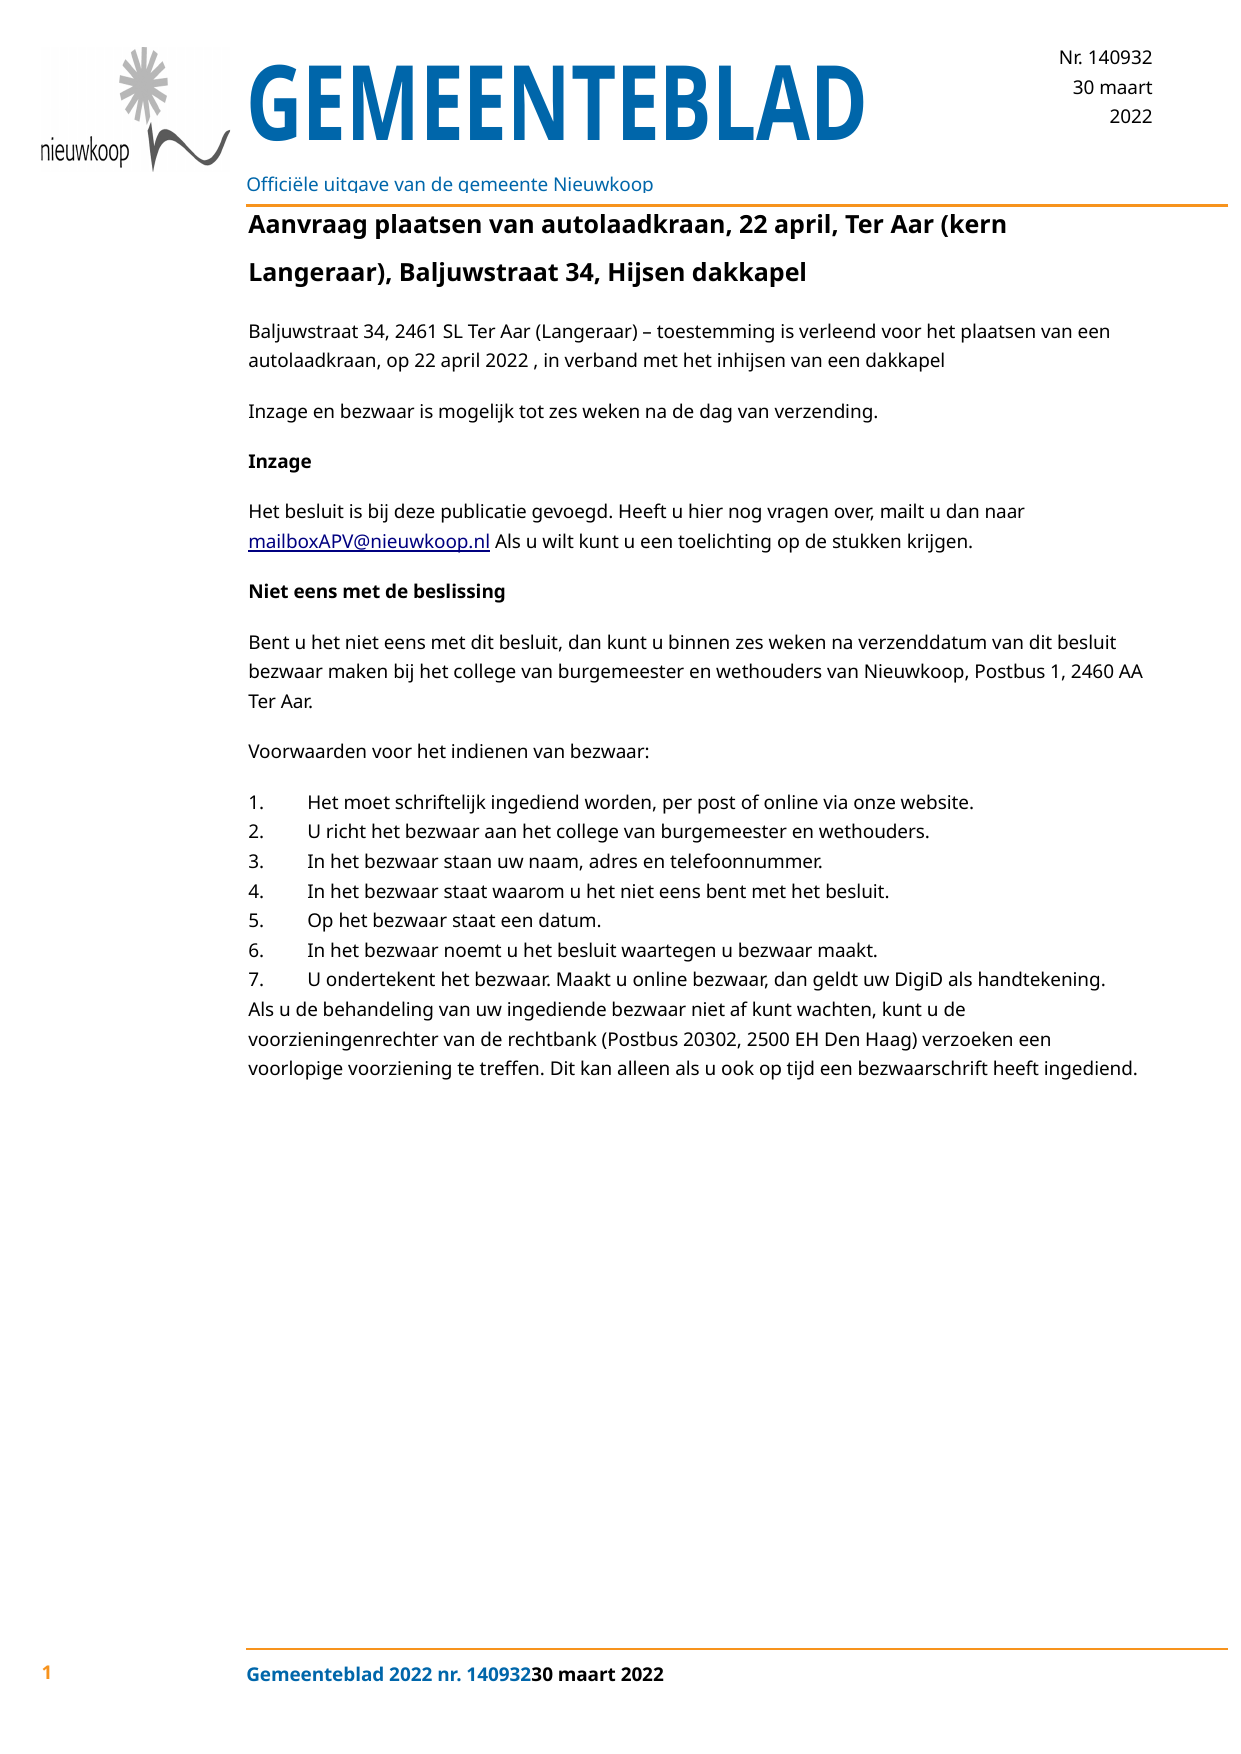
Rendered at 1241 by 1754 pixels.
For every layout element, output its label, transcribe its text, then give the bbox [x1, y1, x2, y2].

text Bent u het niet eens met dit besluit, dan kunt u binnen zes weken na verzenddatum van dit besluit bezwaar maken bij het college van burgemeester en wethouders van Nieuwkoop, Postbus 1, 2460 AA Ter Aar. [248, 629, 1152, 714]
list In het bezwaar staan uw naam, adres en telefoonnummer. [248, 848, 1152, 874]
list Het moet schriftelijk ingediend worden, per post of online via onze website. [248, 789, 1152, 815]
text Het besluit is bij deze publicatie gevoegd. Heeft u hier nog vragen over, mailt u dan naar mailboxAPV@nieuwkoop.nl Als u wilt kunt u een toelichting op de stukken krijgen. [248, 499, 1152, 554]
text Als u de behandeling van uw ingediende bezwaar niet af kunt wachten, kunt u de voorzieningenrechter van de rechtbank (Postbus 20302, 2500 EH Den Haag) verzoeken een voorlopige voorziening te treffen. Dit kan alleen als u ook op tijd een bezwaarschrift heeft ingediend. [248, 996, 1152, 1081]
list Op het bezwaar staat een datum. [248, 907, 1152, 933]
list U ondertekent het bezwaar. Maakt u online bezwaar, dan geldt uw DigiD als handtekening. [248, 967, 1152, 992]
text Niet eens met de beslissing [248, 579, 1152, 604]
text Baljuwstraat 34, 2461 SL Ter Aar (Langeraar) – toestemming is verleend voor het plaatsen van een autolaadkraan, op 22 april 2022 , in verband met het inhijsen van een dakkapel [248, 318, 1152, 373]
list In het bezwaar noemt u het besluit waartegen u bezwaar maakt. [248, 937, 1152, 963]
list In het bezwaar staat waarom u het niet eens bent met het besluit. [248, 878, 1152, 904]
text Aanvraag plaatsen van autolaadkraan, 22 april, Ter Aar (kern Langeraar), Baljuwstraat 34, Hijsen dakkapel [248, 207, 1152, 288]
picture [41, 47, 231, 172]
list U richt het bezwaar aan het college van burgemeester en wethouders. [248, 819, 1152, 844]
text Voorwaarden voor het indienen van bezwaar: [248, 739, 1152, 764]
text Inzage [248, 448, 1152, 474]
text Inzage en bezwaar is mogelijk tot zes weken na de dag van verzending. [248, 398, 1152, 424]
